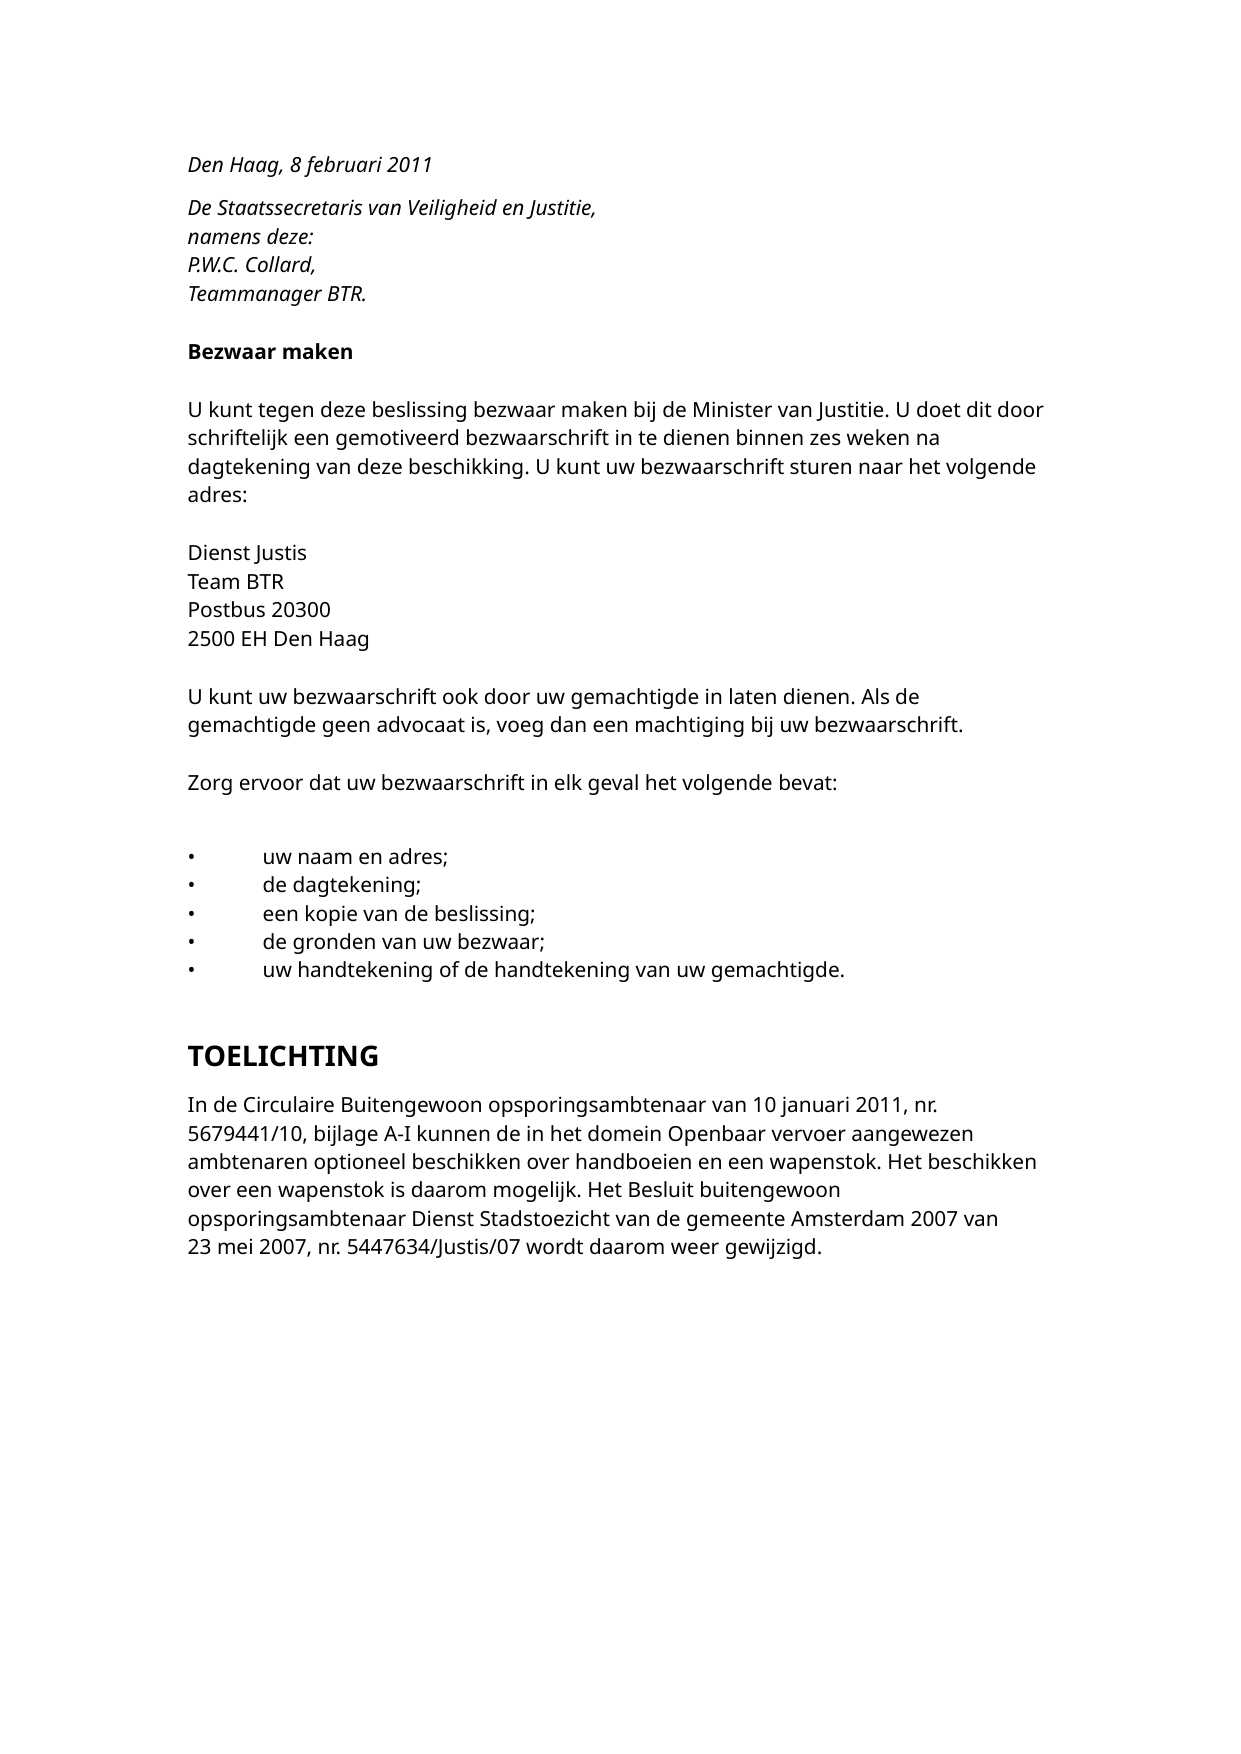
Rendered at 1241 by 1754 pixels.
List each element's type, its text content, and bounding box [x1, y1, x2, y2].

text Bezwaar maken [187, 337, 1053, 366]
subtitle TOELICHTING [187, 1037, 1053, 1075]
text In de Circulaire Buitengewoon opsporingsambtenaar van 10 januari 2011, nr. 5679441/10, bijlage A-I kunnen de in het domein Openbaar vervoer aangewezen ambtenaren optioneel beschikken over handboeien en een wapenstok. Het beschikken over een wapenstok is daarom mogelijk. Het Besluit buitengewoon opsporingsambtenaar Dienst Stadstoezicht van de gemeente Amsterdam 2007 van 23 mei 2007, nr. 5447634/Justis/07 wordt daarom weer gewijzigd. [187, 1090, 1053, 1261]
text P.W.C. Collard, [187, 250, 1053, 279]
text U kunt uw bezwaarschrift ook door uw gemachtigde in laten dienen. Als de gemachtigde geen advocaat is, voeg dan een machtiging bij uw bezwaarschrift. [187, 682, 1053, 739]
text De Staatssecretaris van Veiligheid en Justitie, [187, 193, 1053, 222]
list uw naam en adres; [187, 842, 1053, 870]
text Postbus 20300 [187, 595, 1053, 624]
text namens deze: [187, 222, 1053, 250]
list een kopie van de beslissing; [187, 899, 1053, 927]
text 2500 EH Den Haag [187, 624, 1053, 652]
list de dagtekening; [187, 870, 1053, 899]
list uw handtekening of de handtekening van uw gemachtigde. [187, 956, 1053, 984]
text Zorg ervoor dat uw bezwaarschrift in elk geval het volgende bevat: [187, 768, 1053, 797]
text Dienst Justis [187, 538, 1053, 567]
text Den Haag, 8 februari 2011 [187, 150, 1053, 178]
text U kunt tegen deze beslissing bezwaar maken bij de Minister van Justitie. U doet dit door schriftelijk een gemotiveerd bezwaarschrift in te dienen binnen zes weken na dagtekening van deze beschikking. U kunt uw bezwaarschrift sturen naar het volgende adres: [187, 395, 1053, 509]
list de gronden van uw bezwaar; [187, 927, 1053, 956]
text Teammanager BTR. [187, 279, 1053, 307]
text Team BTR [187, 567, 1053, 595]
